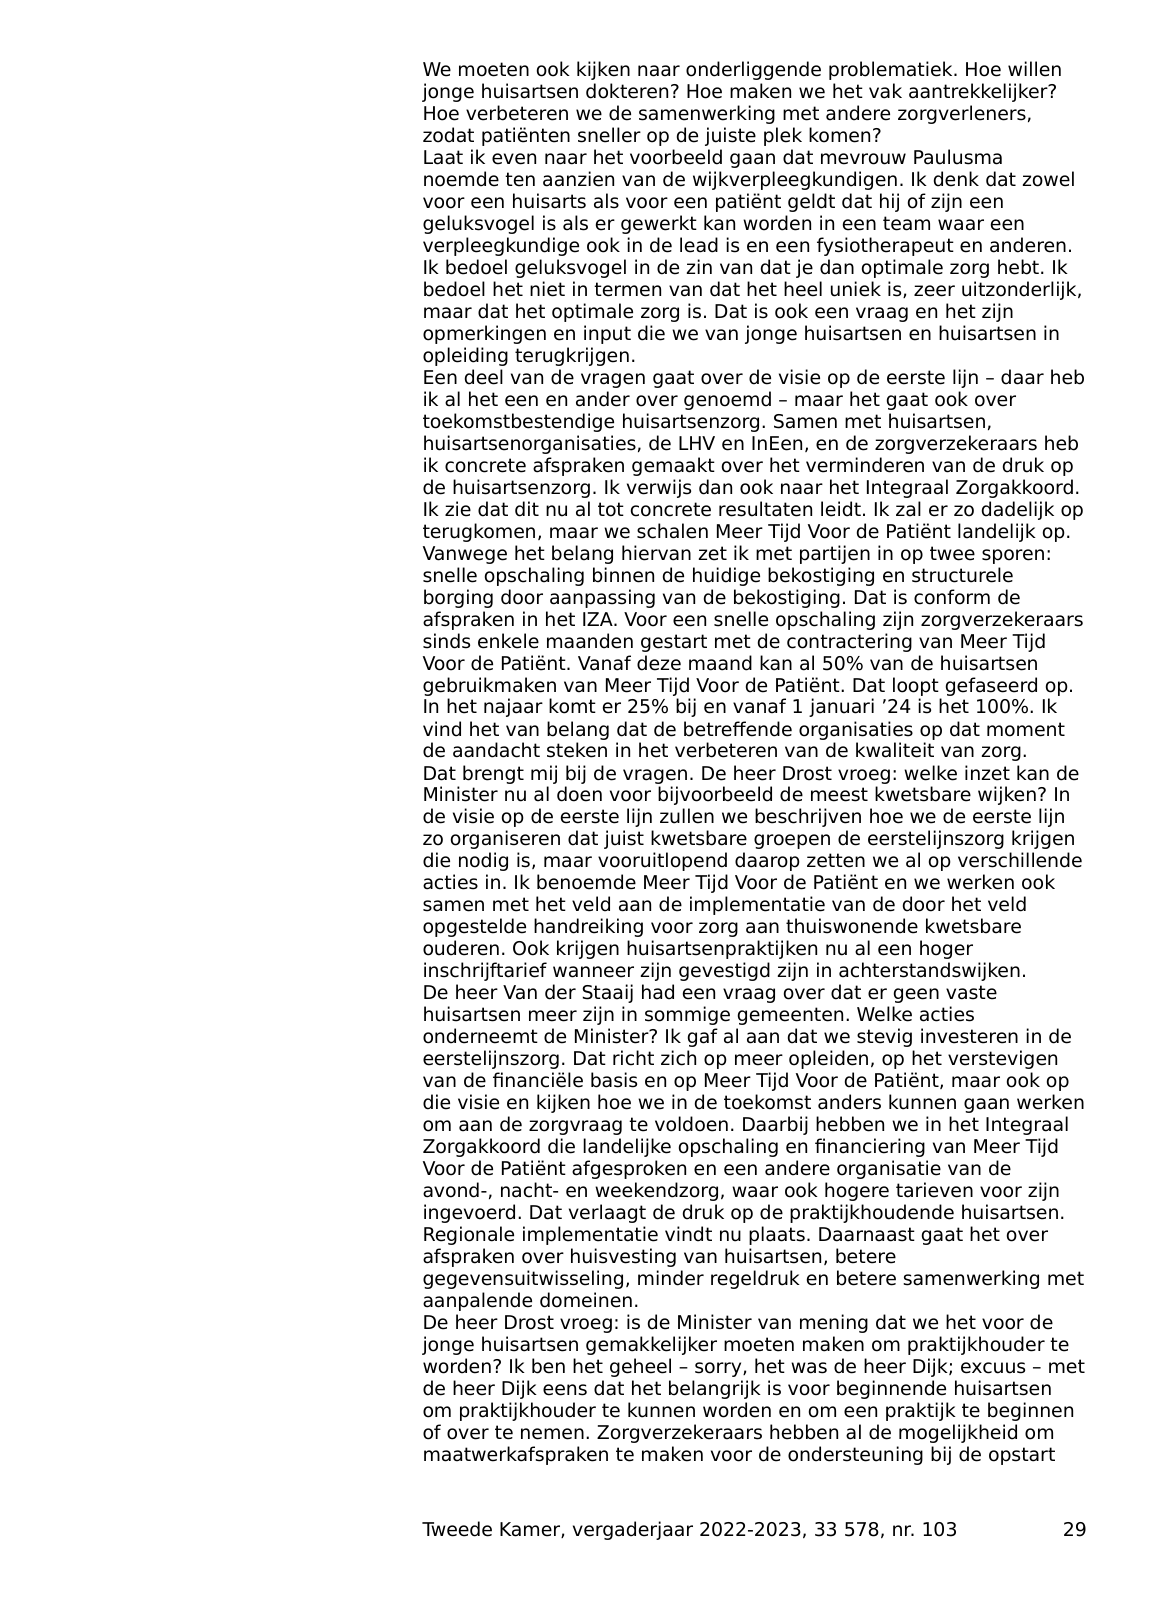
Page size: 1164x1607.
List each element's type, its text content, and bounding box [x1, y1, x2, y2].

text We moeten ook kijken naar onderliggende problematiek. Hoe willen jonge huisartsen dokteren? Hoe maken we het vak aantrekkelijker? Hoe verbeteren we de samenwerking met andere zorgverleners, zodat patiënten sneller op de juiste plek komen? [422, 59, 1087, 147]
text Dat brengt mij bij de vragen. De heer Drost vroeg: welke inzet kan de Minister nu al doen voor bijvoorbeeld de meest kwetsbare wijken? In de visie op de eerste lijn zullen we beschrijven hoe we de eerste lijn zo organiseren dat juist kwetsbare groepen de eerstelijnszorg krijgen die nodig is, maar vooruitlopend daarop zetten we al op verschillende acties in. Ik benoemde Meer Tijd Voor de Patiënt en we werken ook samen met het veld aan de implementatie van de door het veld opgestelde handreiking voor zorg aan thuiswonende kwetsbare ouderen. Ook krijgen huisartsenpraktijken nu al een hoger inschrijftarief wanneer zijn gevestigd zijn in achterstandswijken. [422, 762, 1087, 982]
text De heer Drost vroeg: is de Minister van mening dat we het voor de jonge huisartsen gemakkelijker moeten maken om praktijkhouder te worden? Ik ben het geheel – sorry, het was de heer Dijk; excuus – met de heer Dijk eens dat het belangrijk is voor beginnende huisartsen om praktijkhouder te kunnen worden en om een praktijk te beginnen of over te nemen. Zorgverzekeraars hebben al de mogelijkheid om maatwerkafspraken te maken voor de ondersteuning bij de opstart [422, 1312, 1087, 1466]
text Laat ik even naar het voorbeeld gaan dat mevrouw Paulusma noemde ten aanzien van de wijkverpleegkundigen. Ik denk dat zowel voor een huisarts als voor een patiënt geldt dat hij of zijn een geluksvogel is als er gewerkt kan worden in een team waar een verpleegkundige ook in de lead is en een fysiotherapeut en anderen. Ik bedoel geluksvogel in de zin van dat je dan optimale zorg hebt. Ik bedoel het niet in termen van dat het heel uniek is, zeer uitzonderlijk, maar dat het optimale zorg is. Dat is ook een vraag en het zijn opmerkingen en input die we van jonge huisartsen en huisartsen in opleiding terugkrijgen. [422, 147, 1087, 367]
text De heer Van der Staaij had een vraag over dat er geen vaste huisartsen meer zijn in sommige gemeenten. Welke acties onderneemt de Minister? Ik gaf al aan dat we stevig investeren in de eerstelijnszorg. Dat richt zich op meer opleiden, op het verstevigen van de financiële basis en op Meer Tijd Voor de Patiënt, maar ook op die visie en kijken hoe we in de toekomst anders kunnen gaan werken om aan de zorgvraag te voldoen. Daarbij hebben we in het Integraal Zorgakkoord die landelijke opschaling en financiering van Meer Tijd Voor de Patiënt afgesproken en een andere organisatie van de avond-, nacht- en weekendzorg, waar ook hogere tarieven voor zijn ingevoerd. Dat verlaagt de druk op de praktijkhoudende huisartsen. Regionale implementatie vindt nu plaats. Daarnaast gaat het over afspraken over huisvesting van huisartsen, betere gegevensuitwisseling, minder regeldruk en betere samenwerking met aanpalende domeinen. [422, 982, 1087, 1312]
text Een deel van de vragen gaat over de visie op de eerste lijn – daar heb ik al het een en ander over genoemd – maar het gaat ook over toekomstbestendige huisartsenzorg. Samen met huisartsen, huisartsenorganisaties, de LHV en InEen, en de zorgverzekeraars heb ik concrete afspraken gemaakt over het verminderen van de druk op de huisartsenzorg. Ik verwijs dan ook naar het Integraal Zorgakkoord. Ik zie dat dit nu al tot concrete resultaten leidt. Ik zal er zo dadelijk op terugkomen, maar we schalen Meer Tijd Voor de Patiënt landelijk op. Vanwege het belang hiervan zet ik met partijen in op twee sporen: snelle opschaling binnen de huidige bekostiging en structurele borging door aanpassing van de bekostiging. Dat is conform de afspraken in het IZA. Voor een snelle opschaling zijn zorgverzekeraars sinds enkele maanden gestart met de contractering van Meer Tijd Voor de Patiënt. Vanaf deze maand kan al 50% van de huisartsen gebruikmaken van Meer Tijd Voor de Patiënt. Dat loopt gefaseerd op. In het najaar komt er 25% bij en vanaf 1 januari ’24 is het 100%. Ik vind het van belang dat de betreffende organisaties op dat moment de aandacht steken in het verbeteren van de kwaliteit van zorg. [422, 367, 1087, 762]
